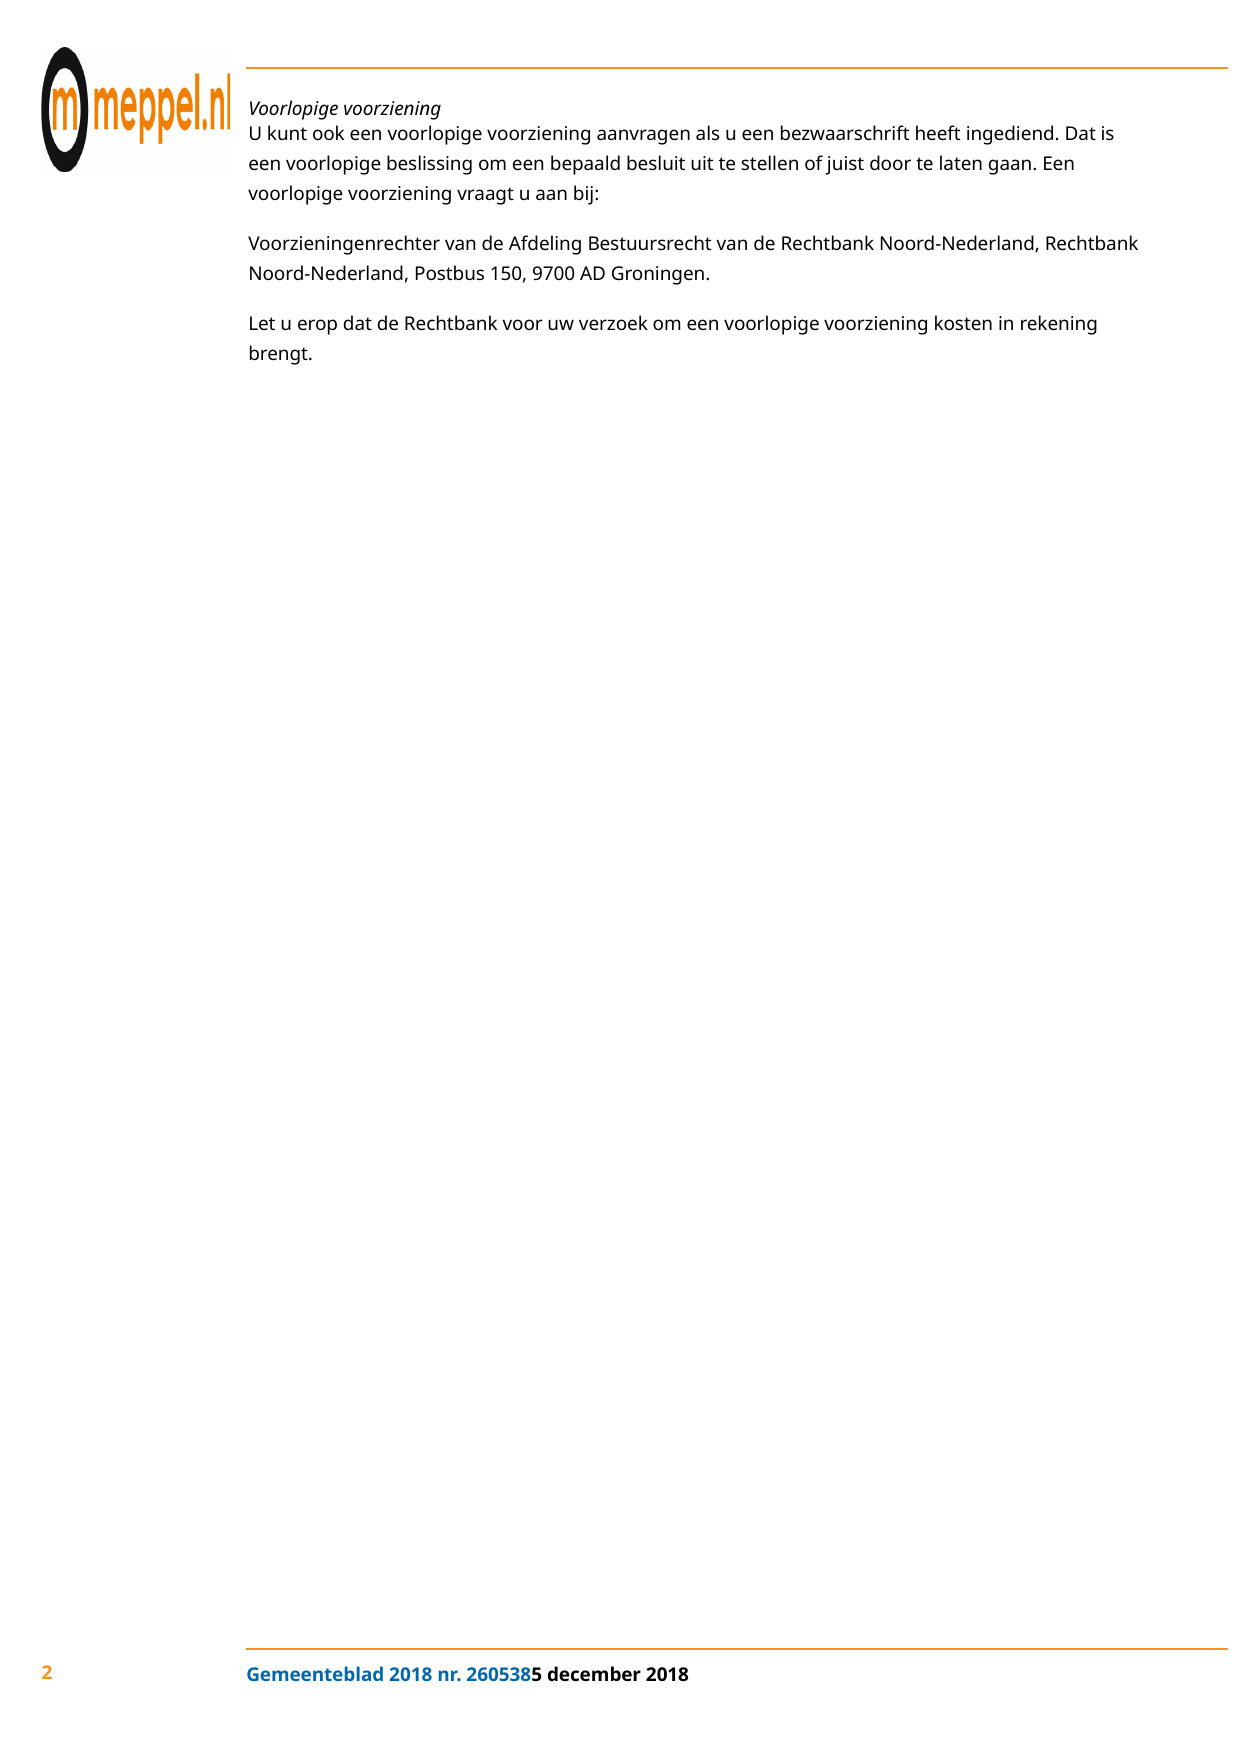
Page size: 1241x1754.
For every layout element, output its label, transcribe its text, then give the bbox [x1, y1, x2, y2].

text Let u erop dat de Rechtbank voor uw verzoek om een voorlopige voorziening kosten in rekening brengt. [248, 310, 1152, 365]
text Voorzieningenrechter van de Afdeling Bestuursrecht van de Rechtbank Noord-Nederland, Rechtbank Noord-Nederland, Postbus 150, 9700 AD Groningen. [248, 230, 1152, 285]
text U kunt ook een voorlopige voorziening aanvragen als u een bezwaarschrift heeft ingediend. Dat is een voorlopige beslissing om een bepaald besluit uit te stellen of juist door te laten gaan. Een voorlopige voorziening vraagt u aan bij: [248, 121, 1152, 205]
picture [41, 47, 231, 172]
text Voorlopige voorziening [248, 95, 1152, 121]
